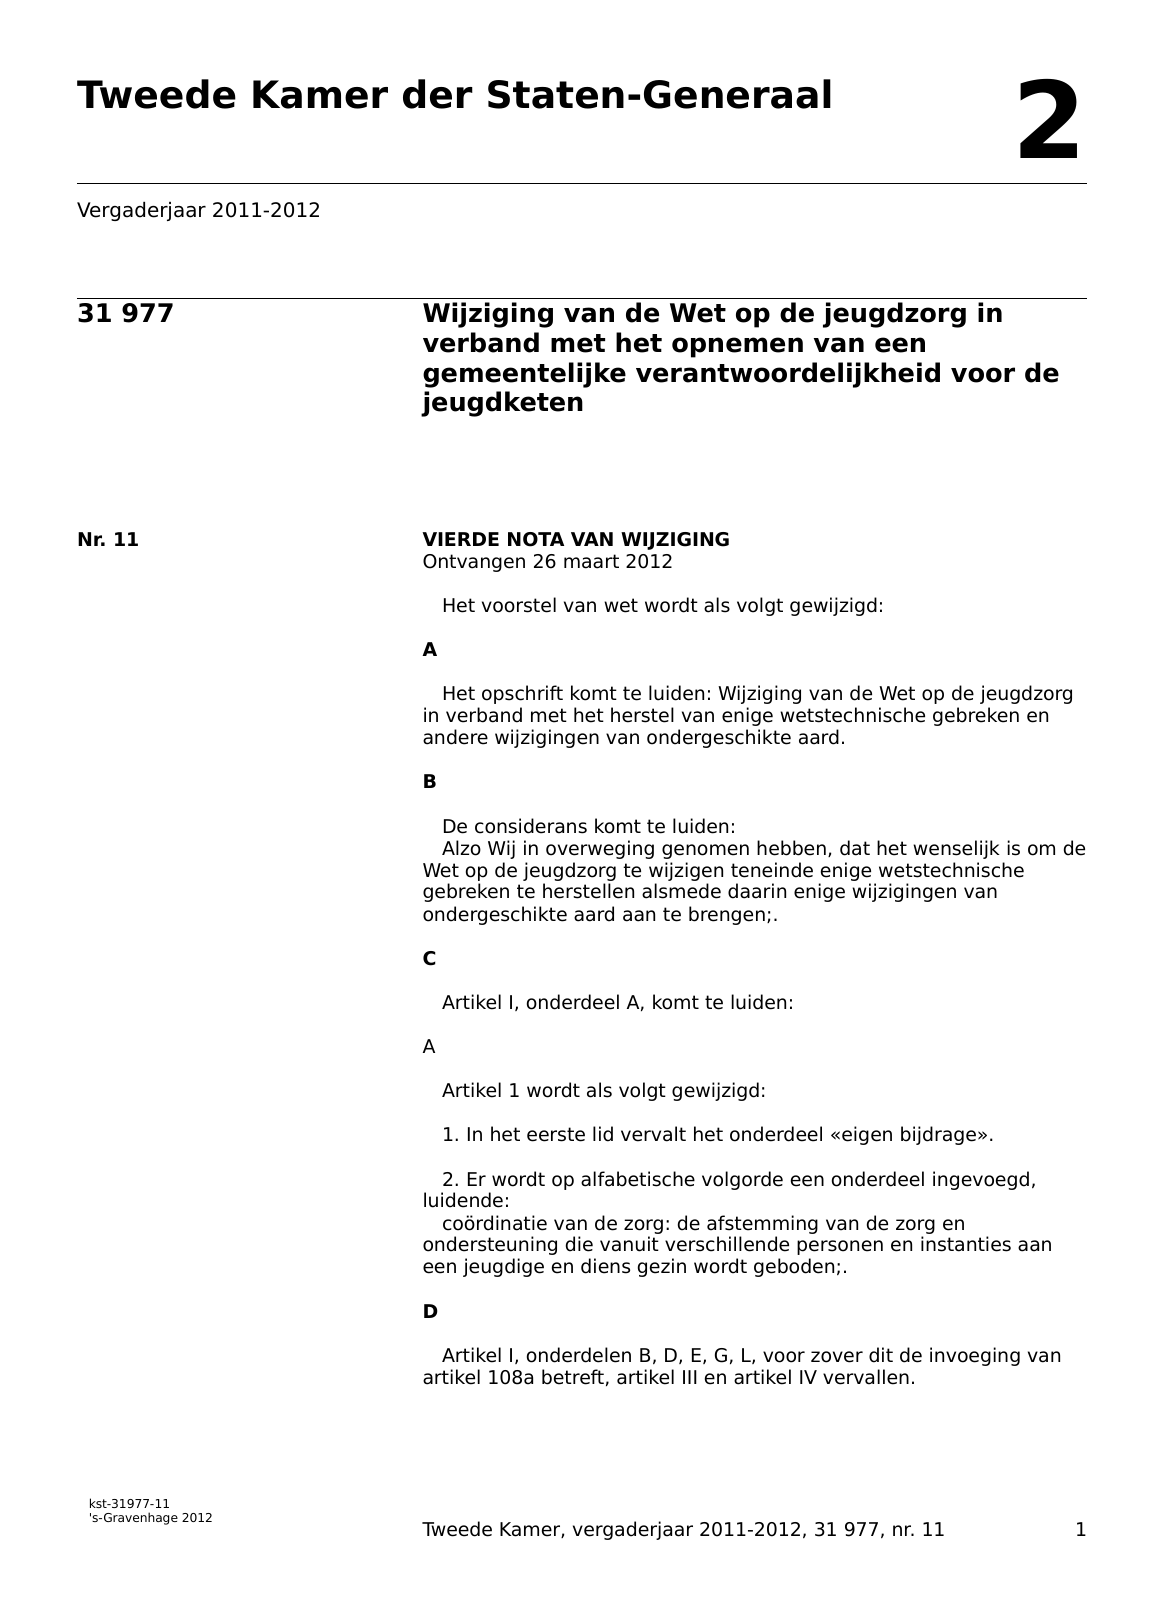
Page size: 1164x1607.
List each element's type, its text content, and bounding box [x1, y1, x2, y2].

subtitle 31 977 Wijziging van de Wet op de jeugdzorg in verband met het opnemen van een gemeentelijke verantwoordelijkheid voor de jeugdketen [77, 299, 1087, 418]
table_cell Vergaderjaar 2011-2012 [77, 184, 1087, 298]
table_header Tweede Kamer der Staten-Generaal [77, 59, 886, 183]
text Alzo Wij in overweging genomen hebben, dat het wenselijk is om de Wet op de jeugdzorg te wijzigen teneinde enige wetstechnische gebreken te herstellen alsmede daarin enige wijzigingen van ondergeschikte aard aan te brengen;. [422, 837, 1087, 925]
text Artikel 1 wordt als volgt gewijzigd: [422, 1080, 1087, 1102]
text Het opschrift komt te luiden: Wijziging van de Wet op de jeugdzorg in verband met het herstel van enige wetstechnische gebreken en andere wijzigingen van ondergeschikte aard. [422, 683, 1087, 749]
subtitle B [422, 771, 1087, 793]
text 2. Er wordt op alfabetische volgorde een onderdeel ingevoegd, luidende: [422, 1168, 1087, 1212]
table_header 2 [886, 59, 1087, 183]
subtitle Nr. 11 VIERDE NOTA VAN WIJZIGING [77, 529, 1087, 551]
text kst-31977-11 [88, 1497, 323, 1511]
subtitle C [422, 948, 1087, 969]
text Artikel I, onderdeel A, komt te luiden: [422, 992, 1087, 1014]
subtitle A [422, 639, 1087, 661]
text Het voorstel van wet wordt als volgt gewijzigd: [422, 595, 1087, 617]
subtitle D [422, 1301, 1087, 1322]
text De considerans komt te luiden: [422, 816, 1087, 837]
text Artikel I, onderdelen B, D, E, G, L, voor zover dit de invoeging van artikel 108a betreft, artikel III en artikel IV vervallen. [422, 1345, 1087, 1389]
text Ontvangen 26 maart 2012 [422, 551, 1087, 573]
text coördinatie van de zorg: de afstemming van de zorg en ondersteuning die vanuit verschillende personen en instanties aan een jeugdige en diens gezin wordt geboden;. [422, 1212, 1087, 1278]
subtitle A [422, 1036, 1087, 1058]
text 1. In het eerste lid vervalt het onderdeel «eigen bijdrage». [422, 1124, 1087, 1146]
text 's-Gravenhage 2012 [88, 1511, 323, 1525]
